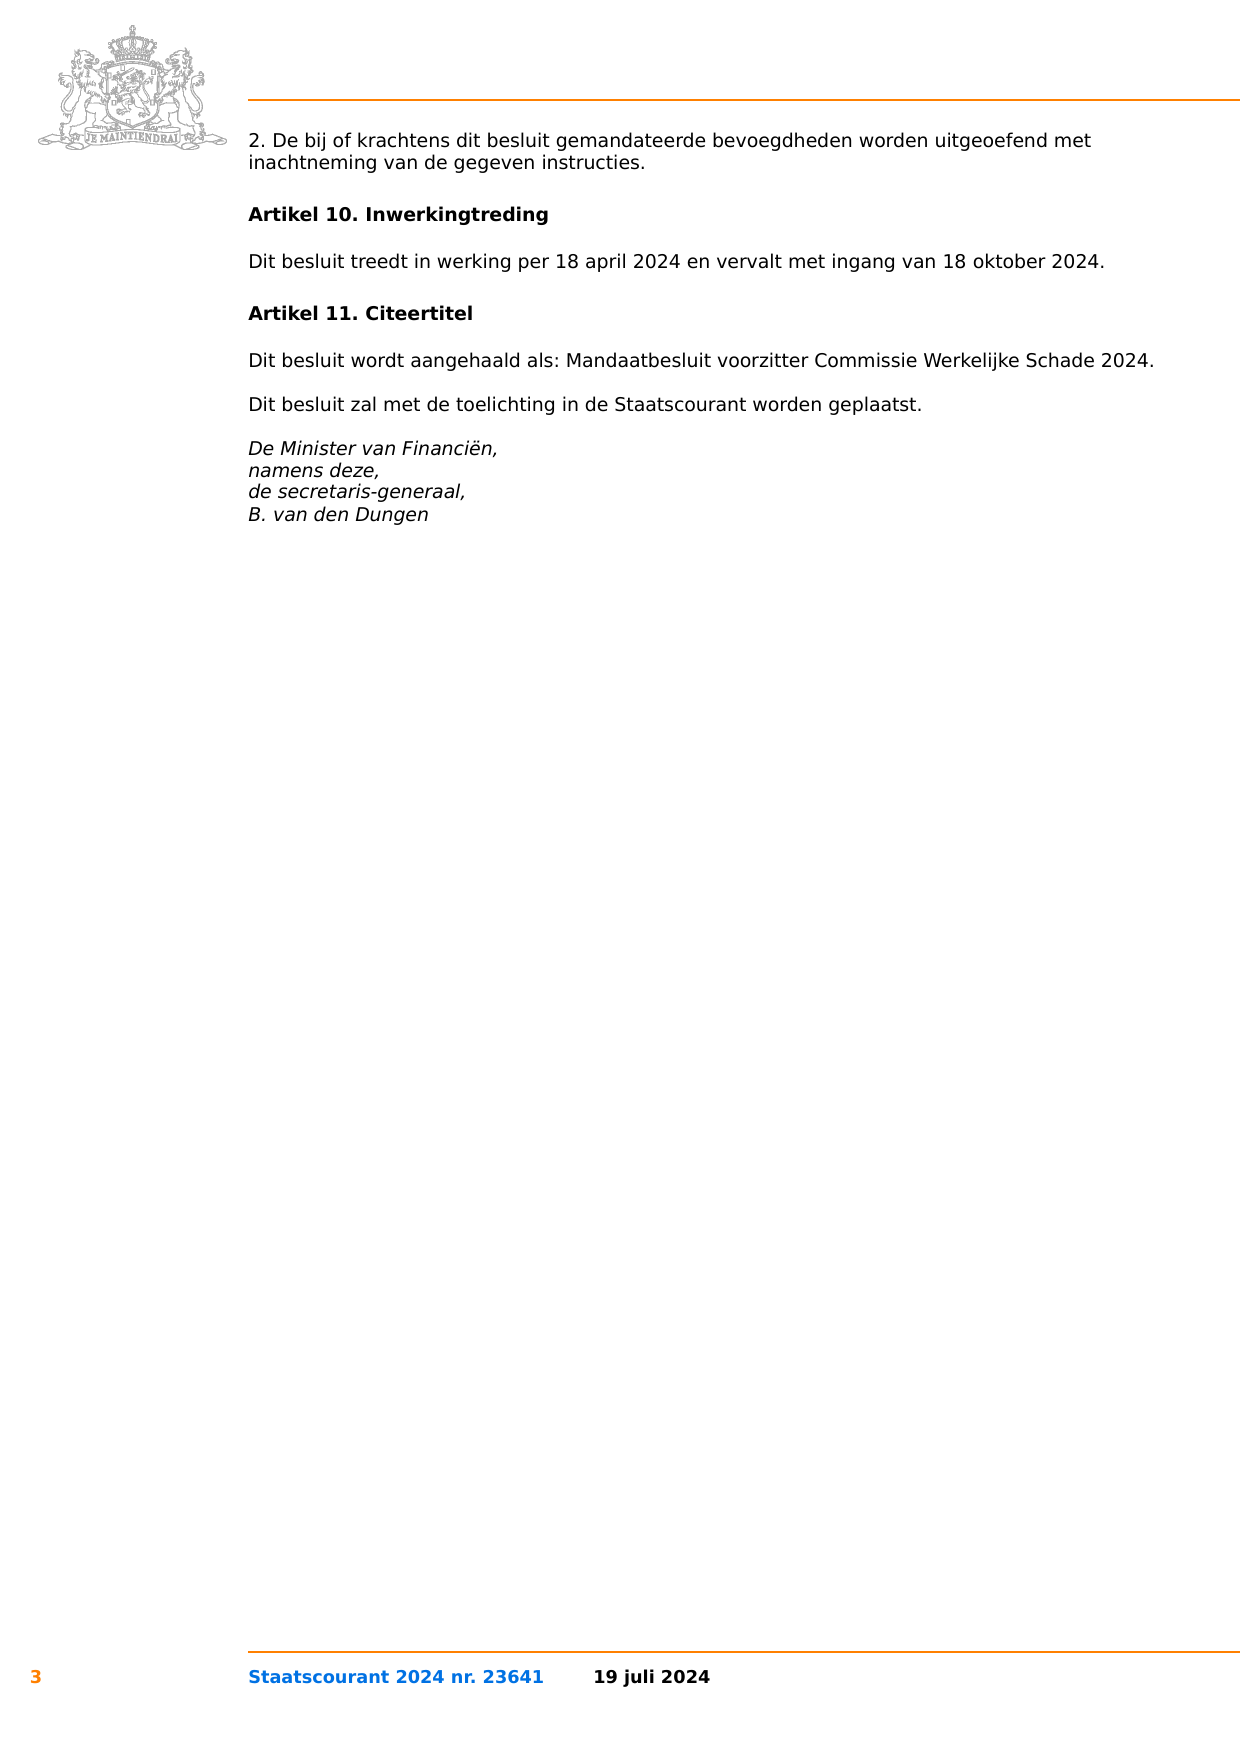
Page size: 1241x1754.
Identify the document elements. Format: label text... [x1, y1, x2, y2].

text 2. De bij of krachtens dit besluit gemandateerde bevoegdheden worden uitgeoefend met inachtneming van de gegeven instructies. [248, 130, 1163, 174]
text Dit besluit treedt in werking per 18 april 2024 en vervalt met ingang van 18 oktober 2024. [248, 251, 1163, 273]
text De Minister van Financiën, namens deze, de secretaris-generaal, B. van den Dungen [248, 437, 1163, 525]
text Dit besluit wordt aangehaald als: Mandaatbesluit voorzitter Commissie Werkelijke Schade 2024. [248, 350, 1163, 372]
text Dit besluit zal met de toelichting in de Staatscourant worden geplaatst. [248, 394, 1163, 416]
subtitle Artikel 11. Citeertitel [248, 303, 1163, 325]
picture [38, 25, 227, 150]
subtitle Artikel 10. Inwerkingtreding [248, 204, 1163, 226]
